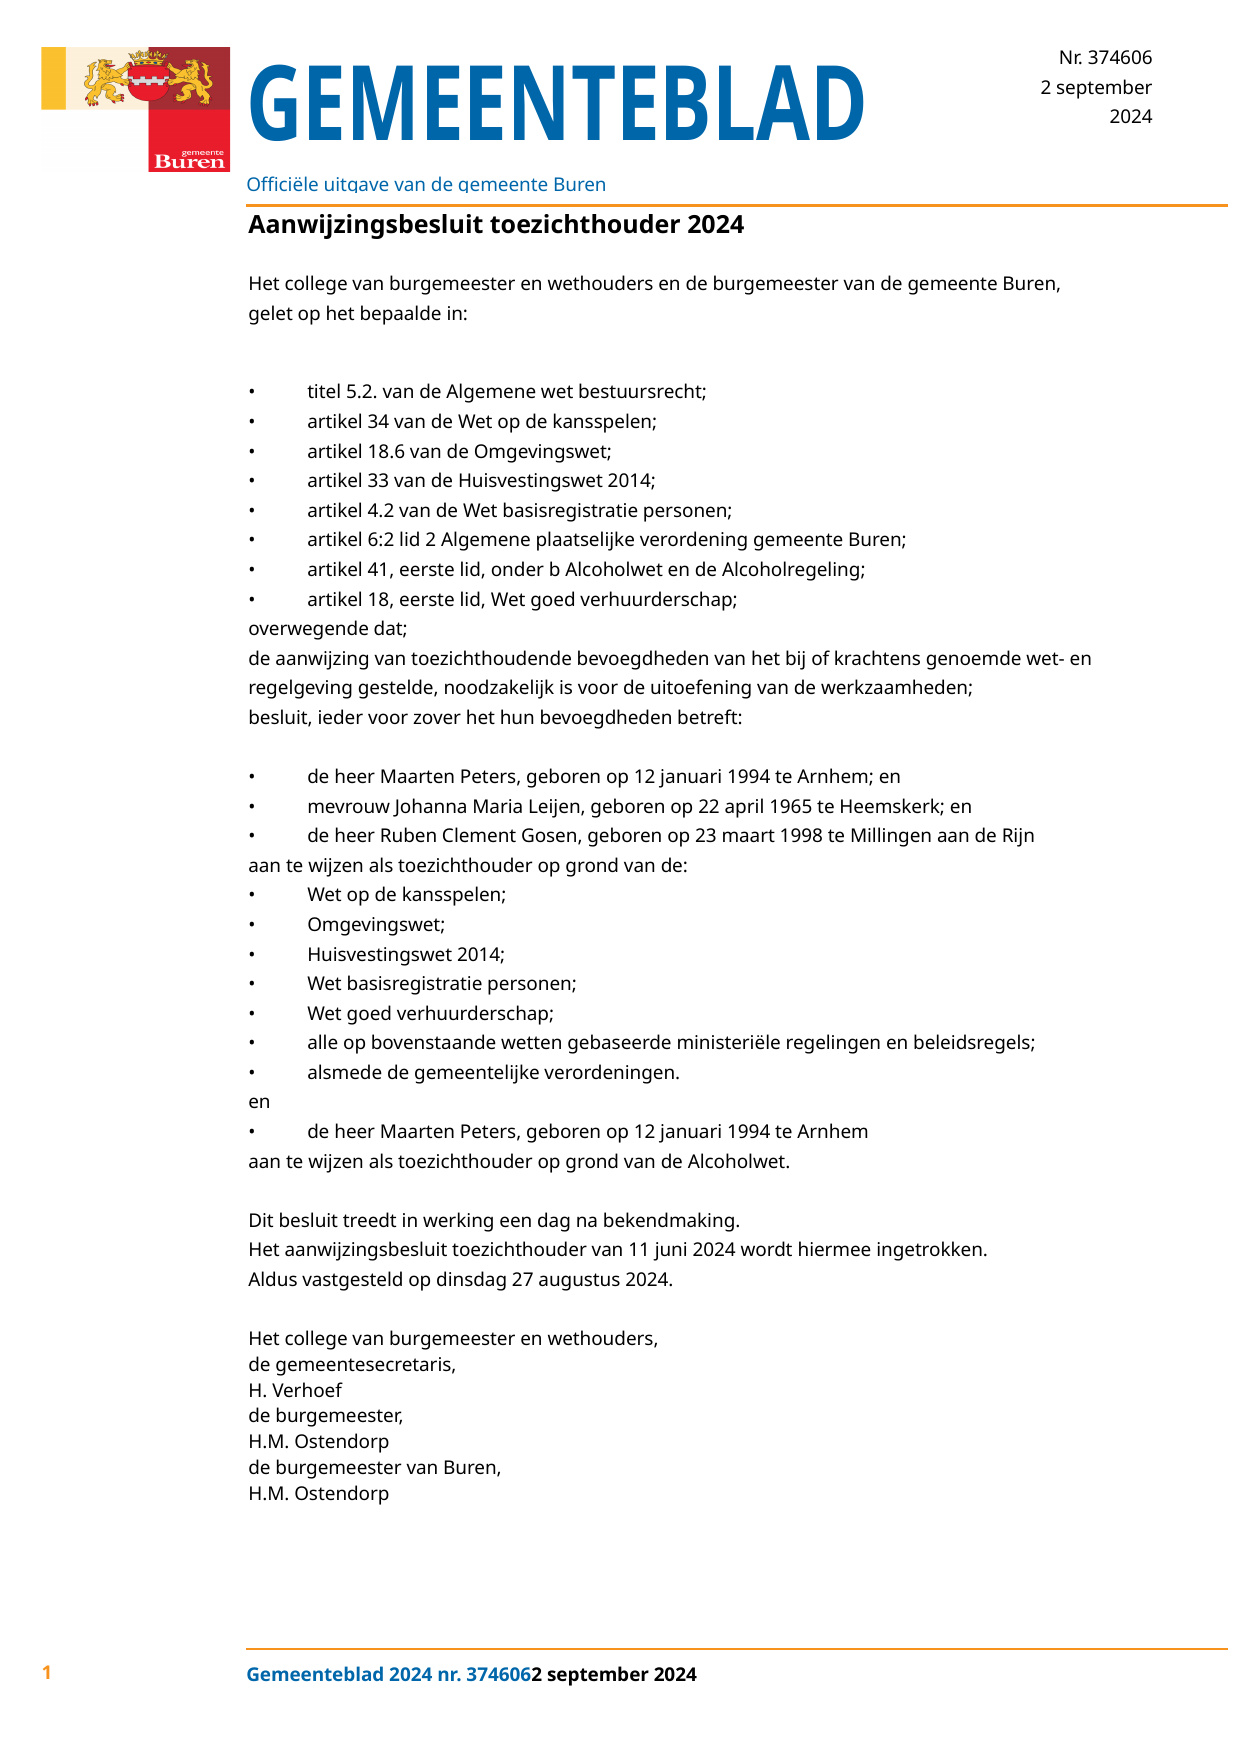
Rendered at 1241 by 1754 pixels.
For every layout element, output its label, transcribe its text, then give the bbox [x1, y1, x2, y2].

list artikel 4.2 van de Wet basisregistratie personen; [248, 497, 1152, 523]
text de aanwijzing van toezichthoudende bevoegdheden van het bij of krachtens genoemde wet- en regelgeving gestelde, noodzakelijk is voor de uitoefening van de werkzaamheden; [248, 645, 1152, 700]
text de gemeentesecretaris, [248, 1351, 1152, 1377]
text Het aanwijzingsbesluit toezichthouder van 11 juni 2024 wordt hiermee ingetrokken. [248, 1237, 1152, 1262]
text de burgemeester, [248, 1403, 1152, 1428]
list de heer Ruben Clement Gosen, geboren op 23 maart 1998 te Millingen aan de Rijn [248, 822, 1152, 848]
list Huisvestingswet 2014; [248, 941, 1152, 967]
list titel 5.2. van de Algemene wet bestuursrecht; [248, 379, 1152, 404]
list alsmede de gemeentelijke verordeningen. [248, 1059, 1152, 1085]
text Dit besluit treedt in werking een dag na bekendmaking. [248, 1207, 1152, 1233]
text en [248, 1089, 1152, 1114]
list Omgevingswet; [248, 911, 1152, 937]
list de heer Maarten Peters, geboren op 12 januari 1994 te Arnhem [248, 1118, 1152, 1144]
text aan te wijzen als toezichthouder op grond van de: [248, 852, 1152, 878]
list artikel 33 van de Huisvestingswet 2014; [248, 467, 1152, 493]
list artikel 41, eerste lid, onder b Alcoholwet en de Alcoholregeling; [248, 556, 1152, 582]
text H. Verhoef [248, 1377, 1152, 1403]
text gelet op het bepaalde in: [248, 300, 1152, 326]
text Aldus vastgesteld op dinsdag 27 augustus 2024. [248, 1266, 1152, 1292]
list Wet op de kansspelen; [248, 882, 1152, 907]
text Het college van burgemeester en wethouders, [248, 1325, 1152, 1351]
picture [41, 47, 231, 172]
list artikel 18, eerste lid, Wet goed verhuurderschap; [248, 586, 1152, 612]
text H.M. Ostendorp [248, 1480, 1152, 1506]
text H.M. Ostendorp [248, 1428, 1152, 1454]
text Het college van burgemeester en wethouders en de burgemeester van de gemeente Buren, [248, 270, 1152, 296]
list artikel 18.6 van de Omgevingswet; [248, 438, 1152, 464]
list mevrouw Johanna Maria Leijen, geboren op 22 april 1965 te Heemskerk; en [248, 793, 1152, 819]
list Wet basisregistratie personen; [248, 970, 1152, 996]
text aan te wijzen als toezichthouder op grond van de Alcoholwet. [248, 1148, 1152, 1174]
list Wet goed verhuurderschap; [248, 1000, 1152, 1026]
text besluit, ieder voor zover het hun bevoegdheden betreft: [248, 704, 1152, 730]
list artikel 6:2 lid 2 Algemene plaatselijke verordening gemeente Buren; [248, 527, 1152, 552]
text Aanwijzingsbesluit toezichthouder 2024 [248, 207, 1152, 241]
list alle op bovenstaande wetten gebaseerde ministeriële regelingen en beleidsregels; [248, 1029, 1152, 1055]
list de heer Maarten Peters, geboren op 12 januari 1994 te Arnhem; en [248, 763, 1152, 789]
text de burgemeester van Buren, [248, 1454, 1152, 1480]
list artikel 34 van de Wet op de kansspelen; [248, 408, 1152, 434]
text overwegende dat; [248, 615, 1152, 641]
